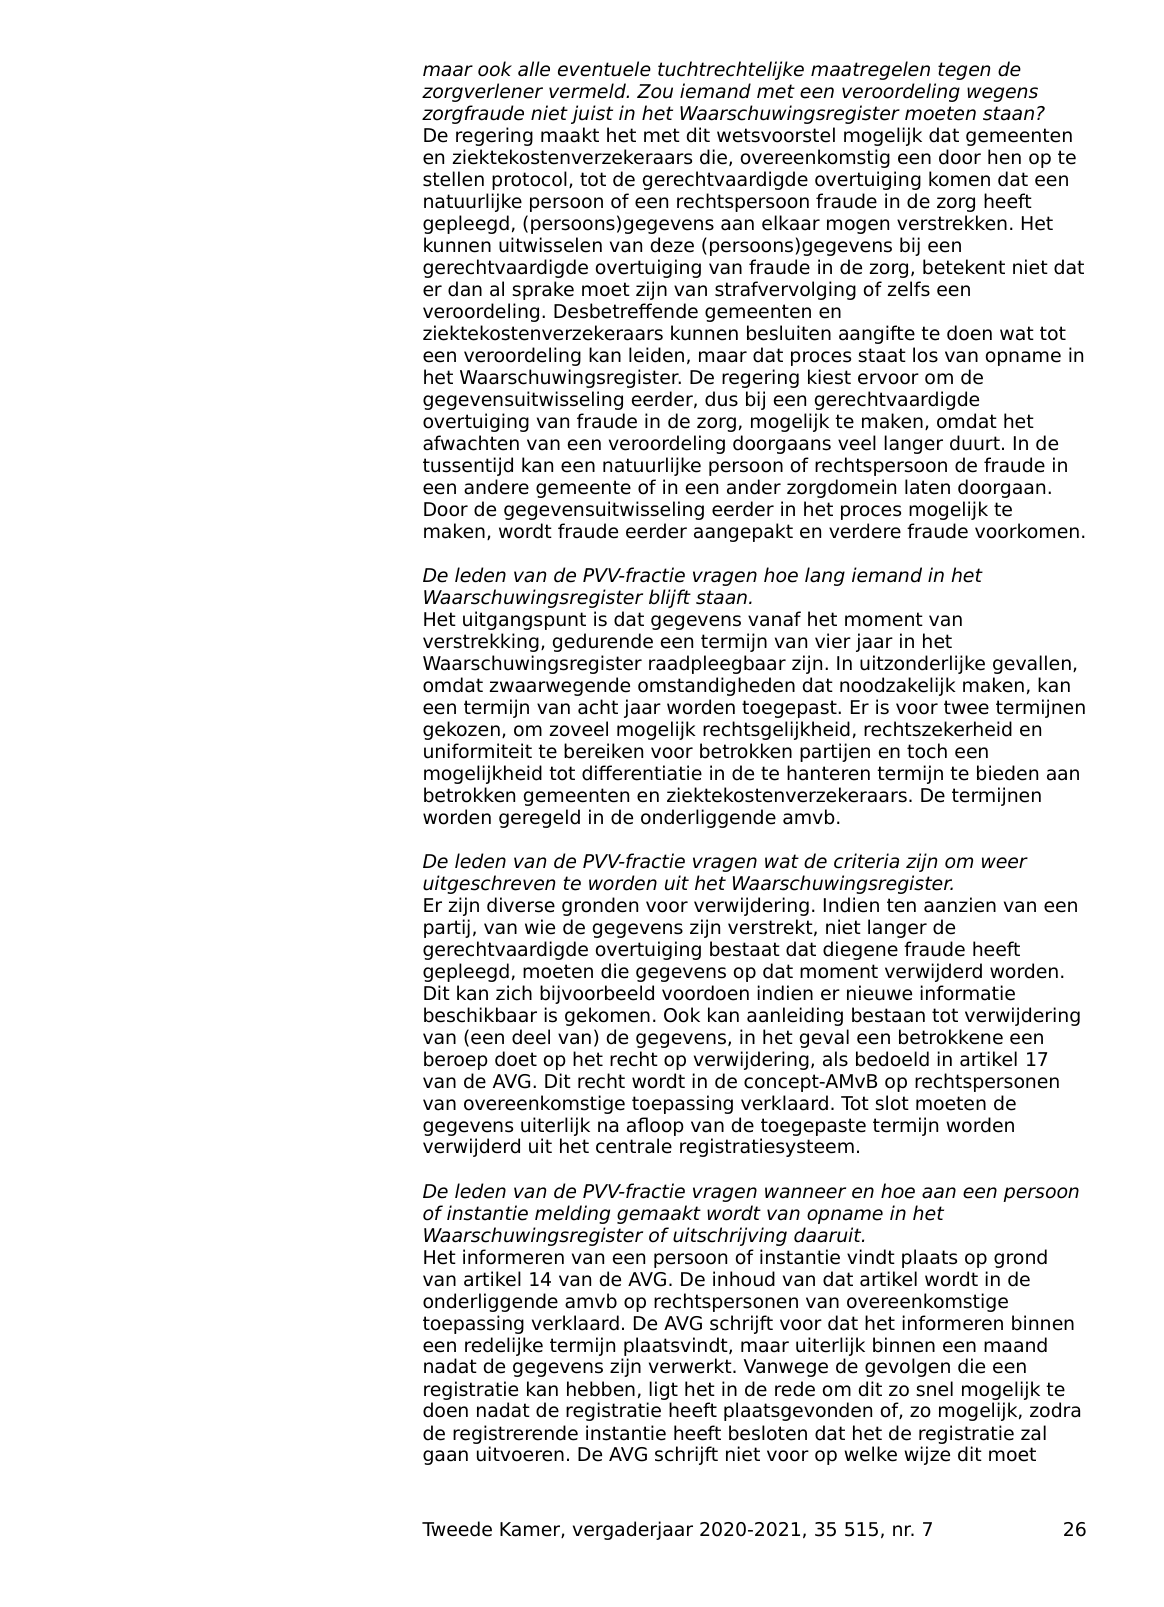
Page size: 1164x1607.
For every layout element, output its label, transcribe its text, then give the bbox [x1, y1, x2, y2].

text De regering maakt het met dit wetsvoorstel mogelijk dat gemeenten en ziektekostenverzekeraars die, overeenkomstig een door hen op te stellen protocol, tot de gerechtvaardigde overtuiging komen dat een natuurlijke persoon of een rechtspersoon fraude in de zorg heeft gepleegd, (persoons)gegevens aan elkaar mogen verstrekken. Het kunnen uitwisselen van deze (persoons)gegevens bij een gerechtvaardigde overtuiging van fraude in de zorg, betekent niet dat er dan al sprake moet zijn van strafvervolging of zelfs een veroordeling. Desbetreffende gemeenten en ziektekostenverzekeraars kunnen besluiten aangifte te doen wat tot een veroordeling kan leiden, maar dat proces staat los van opname in het Waarschuwingsregister. De regering kiest ervoor om de gegevensuitwisseling eerder, dus bij een gerechtvaardigde overtuiging van fraude in de zorg, mogelijk te maken, omdat het afwachten van een veroordeling doorgaans veel langer duurt. In de tussentijd kan een natuurlijke persoon of rechtspersoon de fraude in een andere gemeente of in een ander zorgdomein laten doorgaan. Door de gegevensuitwisseling eerder in het proces mogelijk te maken, wordt fraude eerder aangepakt en verdere fraude voorkomen. [422, 125, 1087, 543]
text De leden van de PVV-fractie vragen hoe lang iemand in het Waarschuwingsregister blijft staan. [422, 565, 1087, 609]
text Er zijn diverse gronden voor verwijdering. Indien ten aanzien van een partij, van wie de gegevens zijn verstrekt, niet langer de gerechtvaardigde overtuiging bestaat dat diegene fraude heeft gepleegd, moeten die gegevens op dat moment verwijderd worden. Dit kan zich bijvoorbeeld voordoen indien er nieuwe informatie beschikbaar is gekomen. Ook kan aanleiding bestaan tot verwijdering van (een deel van) de gegevens, in het geval een betrokkene een beroep doet op het recht op verwijdering, als bedoeld in artikel 17 van de AVG. Dit recht wordt in de concept-AMvB op rechtspersonen van overeenkomstige toepassing verklaard. Tot slot moeten de gegevens uiterlijk na afloop van de toegepaste termijn worden verwijderd uit het centrale registratiesysteem. [422, 895, 1087, 1158]
text maar ook alle eventuele tuchtrechtelijke maatregelen tegen de zorgverlener vermeld. Zou iemand met een veroordeling wegens zorgfraude niet juist in het Waarschuwingsregister moeten staan? [422, 59, 1087, 125]
text Het uitgangspunt is dat gegevens vanaf het moment van verstrekking, gedurende een termijn van vier jaar in het Waarschuwingsregister raadpleegbaar zijn. In uitzonderlijke gevallen, omdat zwaarwegende omstandigheden dat noodzakelijk maken, kan een termijn van acht jaar worden toegepast. Er is voor twee termijnen gekozen, om zoveel mogelijk rechtsgelijkheid, rechtszekerheid en uniformiteit te bereiken voor betrokken partijen en toch een mogelijkheid tot differentiatie in de te hanteren termijn te bieden aan betrokken gemeenten en ziektekostenverzekeraars. De termijnen worden geregeld in de onderliggende amvb. [422, 609, 1087, 828]
text De leden van de PVV-fractie vragen wat de criteria zijn om weer uitgeschreven te worden uit het Waarschuwingsregister. [422, 851, 1087, 895]
text De leden van de PVV-fractie vragen wanneer en hoe aan een persoon of instantie melding gemaakt wordt van opname in het Waarschuwingsregister of uitschrijving daaruit. [422, 1181, 1087, 1247]
text Het informeren van een persoon of instantie vindt plaats op grond van artikel 14 van de AVG. De inhoud van dat artikel wordt in de onderliggende amvb op rechtspersonen van overeenkomstige toepassing verklaard. De AVG schrijft voor dat het informeren binnen een redelijke termijn plaatsvindt, maar uiterlijk binnen een maand nadat de gegevens zijn verwerkt. Vanwege de gevolgen die een registratie kan hebben, ligt het in de rede om dit zo snel mogelijk te doen nadat de registratie heeft plaatsgevonden of, zo mogelijk, zodra de registrerende instantie heeft besloten dat het de registratie zal gaan uitvoeren. De AVG schrijft niet voor op welke wijze dit moet [422, 1247, 1087, 1466]
